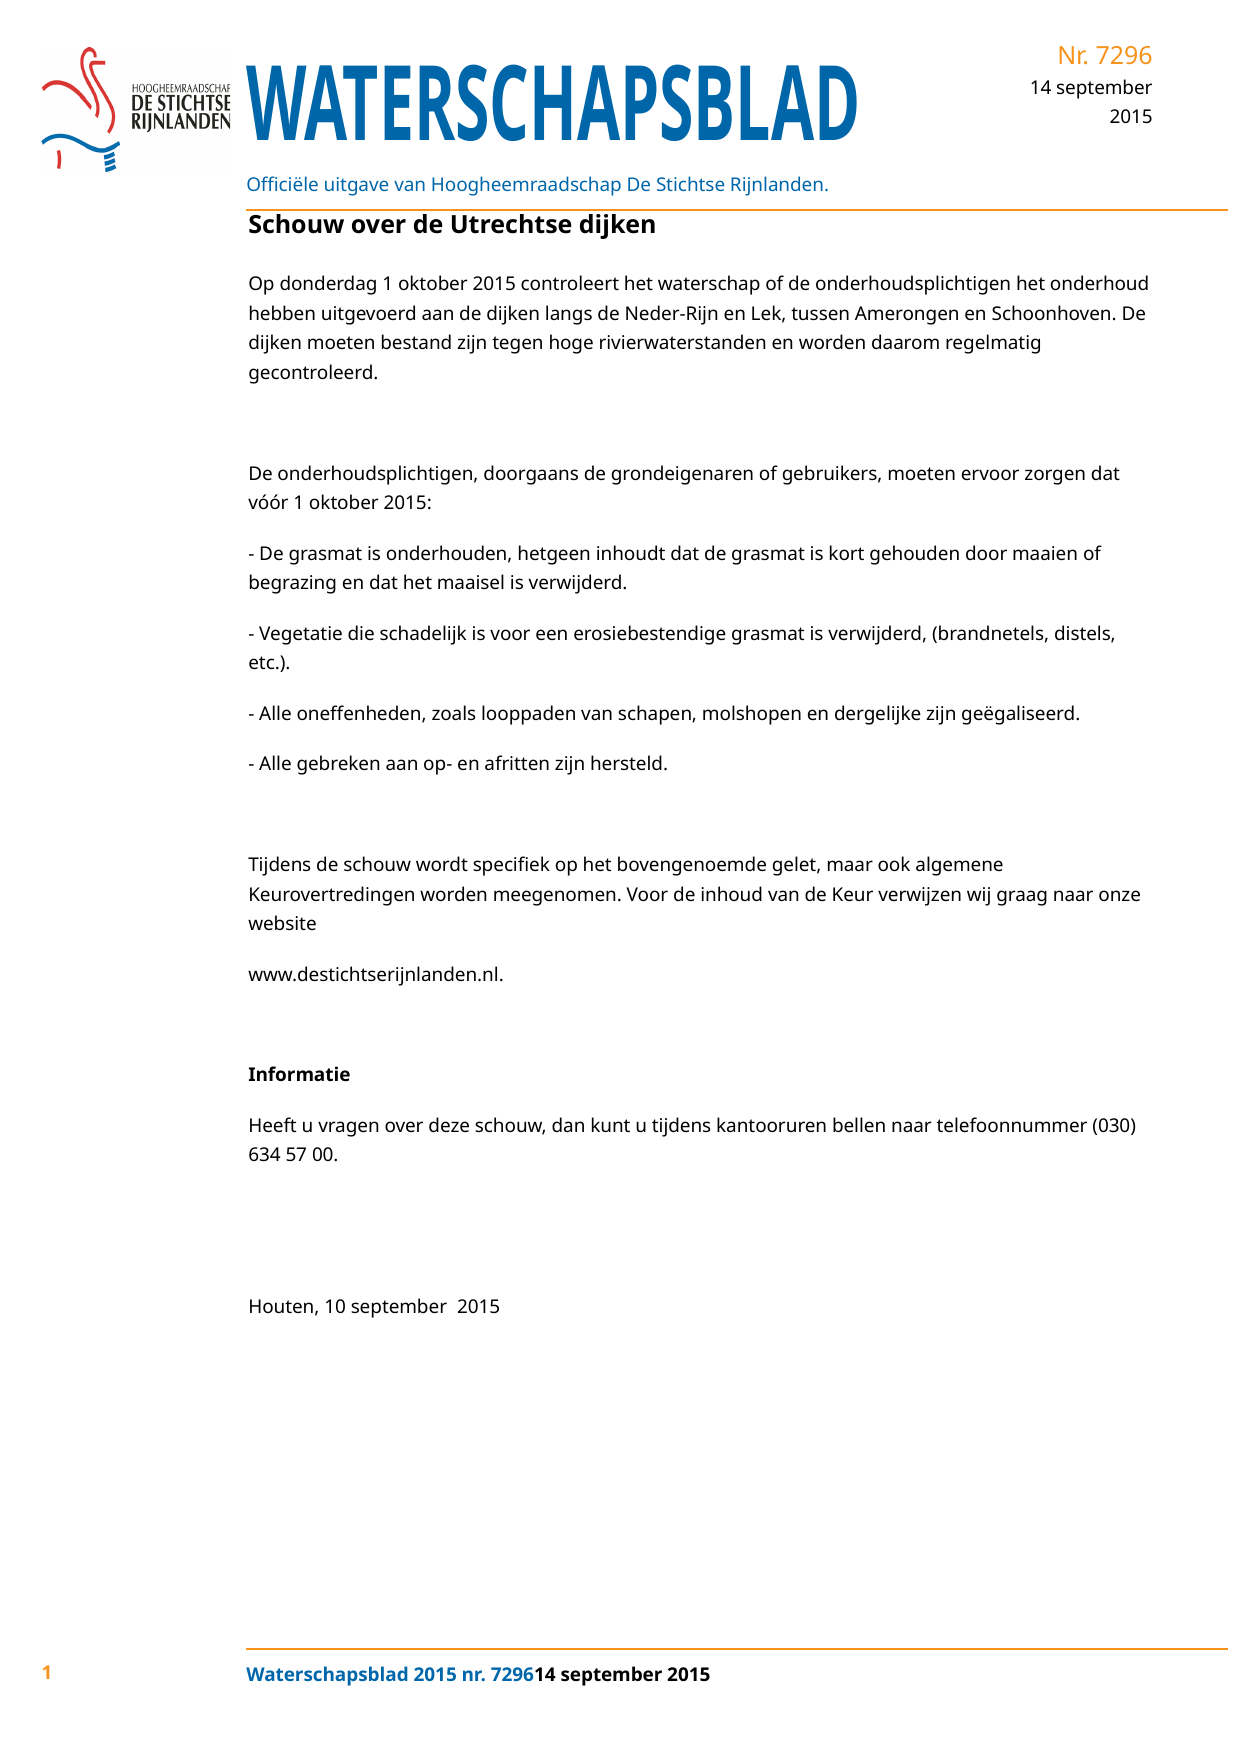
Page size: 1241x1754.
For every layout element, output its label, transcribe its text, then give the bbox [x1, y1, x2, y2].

text - Vegetatie die schadelijk is voor een erosiebestendige grasmat is verwijderd, (brandnetels, distels, etc.). [248, 620, 1152, 675]
text - Alle gebreken aan op- en afritten zijn hersteld. [248, 750, 1152, 776]
text Heeft u vragen over deze schouw, dan kunt u tijdens kantooruren bellen naar telefoonnummer (030) 634 57 00. [248, 1112, 1152, 1167]
text De onderhoudsplichtigen, doorgaans de grondeigenaren of gebruikers, moeten ervoor zorgen dat vóór 1 oktober 2015: [248, 460, 1152, 515]
text Tijdens de schouw wordt specifiek op het bovengenoemde gelet, maar ook algemene Keurovertredingen worden meegenomen. Voor de inhoud van de Keur verwijzen wij graag naar onze website [248, 851, 1152, 936]
text Houten, 10 september 2015 [248, 1293, 1152, 1318]
text Schouw over de Utrechtse dijken [248, 211, 1152, 241]
text - De grasmat is onderhouden, hetgeen inhoudt dat de grasmat is kort gehouden door maaien of begrazing en dat het maaisel is verwijderd. [248, 540, 1152, 595]
text Informatie [248, 1062, 1152, 1087]
text - Alle oneffenheden, zoals looppaden van schapen, molshopen en dergelijke zijn geëgaliseerd. [248, 700, 1152, 726]
text www.destichtserijnlanden.nl. [248, 961, 1152, 986]
picture [41, 47, 231, 172]
text Op donderdag 1 oktober 2015 controleert het waterschap of de onderhoudsplichtigen het onderhoud hebben uitgevoerd aan de dijken langs de Neder-Rijn en Lek, tussen Amerongen en Schoonhoven. De dijken moeten bestand zijn tegen hoge rivierwaterstanden en worden daarom regelmatig gecontroleerd. [248, 270, 1152, 385]
